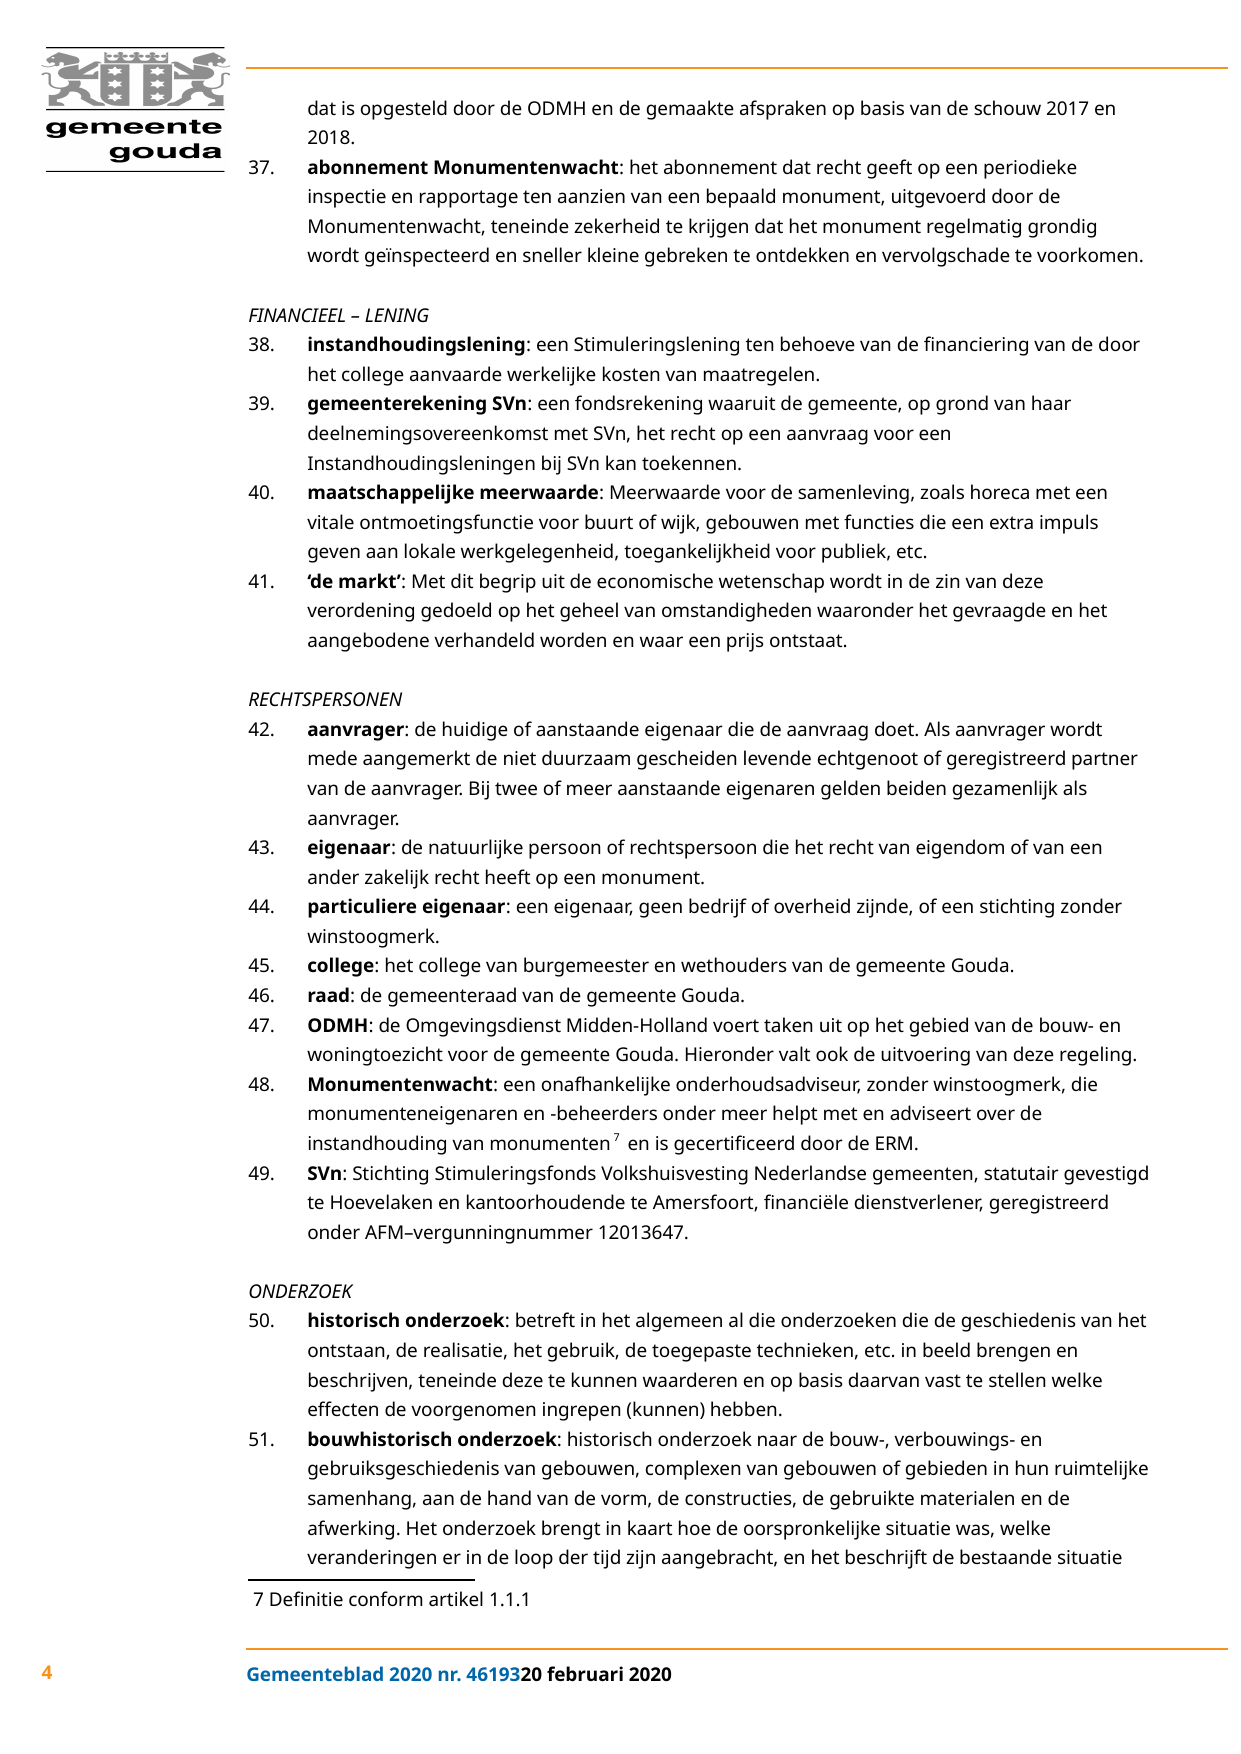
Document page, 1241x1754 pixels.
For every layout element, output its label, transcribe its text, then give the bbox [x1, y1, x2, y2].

list dat is opgesteld door de ODMH en de gemaakte afspraken op basis van de schouw 2017 en 2018. [248, 95, 1152, 150]
list ‘de markt’: Met dit begrip uit de economische wetenschap wordt in de zin van deze verordening gedoeld op het geheel van omstandigheden waaronder het gevraagde en het aangebodene verhandeld worden en waar een prijs ontstaat. [248, 568, 1152, 653]
text ONDERZOEK [248, 1278, 1152, 1304]
list SVn: Stichting Stimuleringsfonds Volkshuisvesting Nederlandse gemeenten, statutair gevestigd te Hoevelaken en kantoorhoudende te Amersfoort, financiële dienstverlener, geregistreerd onder AFM–vergunningnummer 12013647. [248, 1160, 1152, 1245]
list bouwhistorisch onderzoek: historisch onderzoek naar de bouw-, verbouwings- en gebruiksgeschiedenis van gebouwen, complexen van gebouwen of gebieden in hun ruimtelijke samenhang, aan de hand van de vorm, de constructies, de gebruikte materialen en de afwerking. Het onderzoek brengt in kaart hoe de oorspronkelijke situatie was, welke veranderingen er in de loop der tijd zijn aangebracht, en het beschrijft de bestaande situatie [248, 1426, 1152, 1570]
list particuliere eigenaar: een eigenaar, geen bedrijf of overheid zijnde, of een stichting zonder winstoogmerk. [248, 893, 1152, 949]
list instandhoudingslening: een Stimuleringslening ten behoeve van de financiering van de door het college aanvaarde werkelijke kosten van maatregelen. [248, 331, 1152, 387]
list eigenaar: de natuurlijke persoon of rechtspersoon die het recht van eigendom of van een ander zakelijk recht heeft op een monument. [248, 834, 1152, 890]
list college: het college van burgemeester en wethouders van de gemeente Gouda. [248, 953, 1152, 978]
list ODMH: de Omgevingsdienst Midden-Holland voert taken uit op het gebied van de bouw- en woningtoezicht voor de gemeente Gouda. Hieronder valt ook de uitvoering van deze regeling. [248, 1012, 1152, 1067]
list abonnement Monumentenwacht: het abonnement dat recht geeft op een periodieke inspectie en rapportage ten aanzien van een bepaald monument, uitgevoerd door de Monumentenwacht, teneinde zekerheid te krijgen dat het monument regelmatig grondig wordt geïnspecteerd en sneller kleine gebreken te ontdekken en vervolgschade te voorkomen. [248, 154, 1152, 268]
list maatschappelijke meerwaarde: Meerwaarde voor de samenleving, zoals horeca met een vitale ontmoetingsfunctie voor buurt of wijk, gebouwen met functies die een extra impuls geven aan lokale werkgelegenheid, toegankelijkheid voor publiek, etc. [248, 479, 1152, 564]
list raad: de gemeenteraad van de gemeente Gouda. [248, 982, 1152, 1008]
list Monumentenwacht: een onafhankelijke onderhoudsadviseur, zonder winstoogmerk, die monumenteneigenaren en -beheerders onder meer helpt met en adviseert over de instandhouding van monumenten en is gecertificeerd door de ERM. [248, 1071, 1152, 1156]
text RECHTSPERSONEN [248, 686, 1152, 712]
picture [41, 47, 231, 172]
list historisch onderzoek: betreft in het algemeen al die onderzoeken die de geschiedenis van het ontstaan, de realisatie, het gebruik, de toegepaste technieken, etc. in beeld brengen en beschrijven, teneinde deze te kunnen waarderen en op basis daarvan vast te stellen welke effecten de voorgenomen ingrepen (kunnen) hebben. [248, 1308, 1152, 1422]
list Definitie conform artikel 1.1.1 [248, 1586, 1152, 1612]
list gemeenterekening SVn: een fondsrekening waaruit de gemeente, op grond van haar deelnemingsovereenkomst met SVn, het recht op een aanvraag voor een Instandhoudingsleningen bij SVn kan toekennen. [248, 391, 1152, 476]
text FINANCIEEL – LENING [248, 302, 1152, 328]
list aanvrager: de huidige of aanstaande eigenaar die de aanvraag doet. Als aanvrager wordt mede aangemerkt de niet duurzaam gescheiden levende echtgenoot of geregistreerd partner van de aanvrager. Bij twee of meer aanstaande eigenaren gelden beiden gezamenlijk als aanvrager. [248, 716, 1152, 831]
